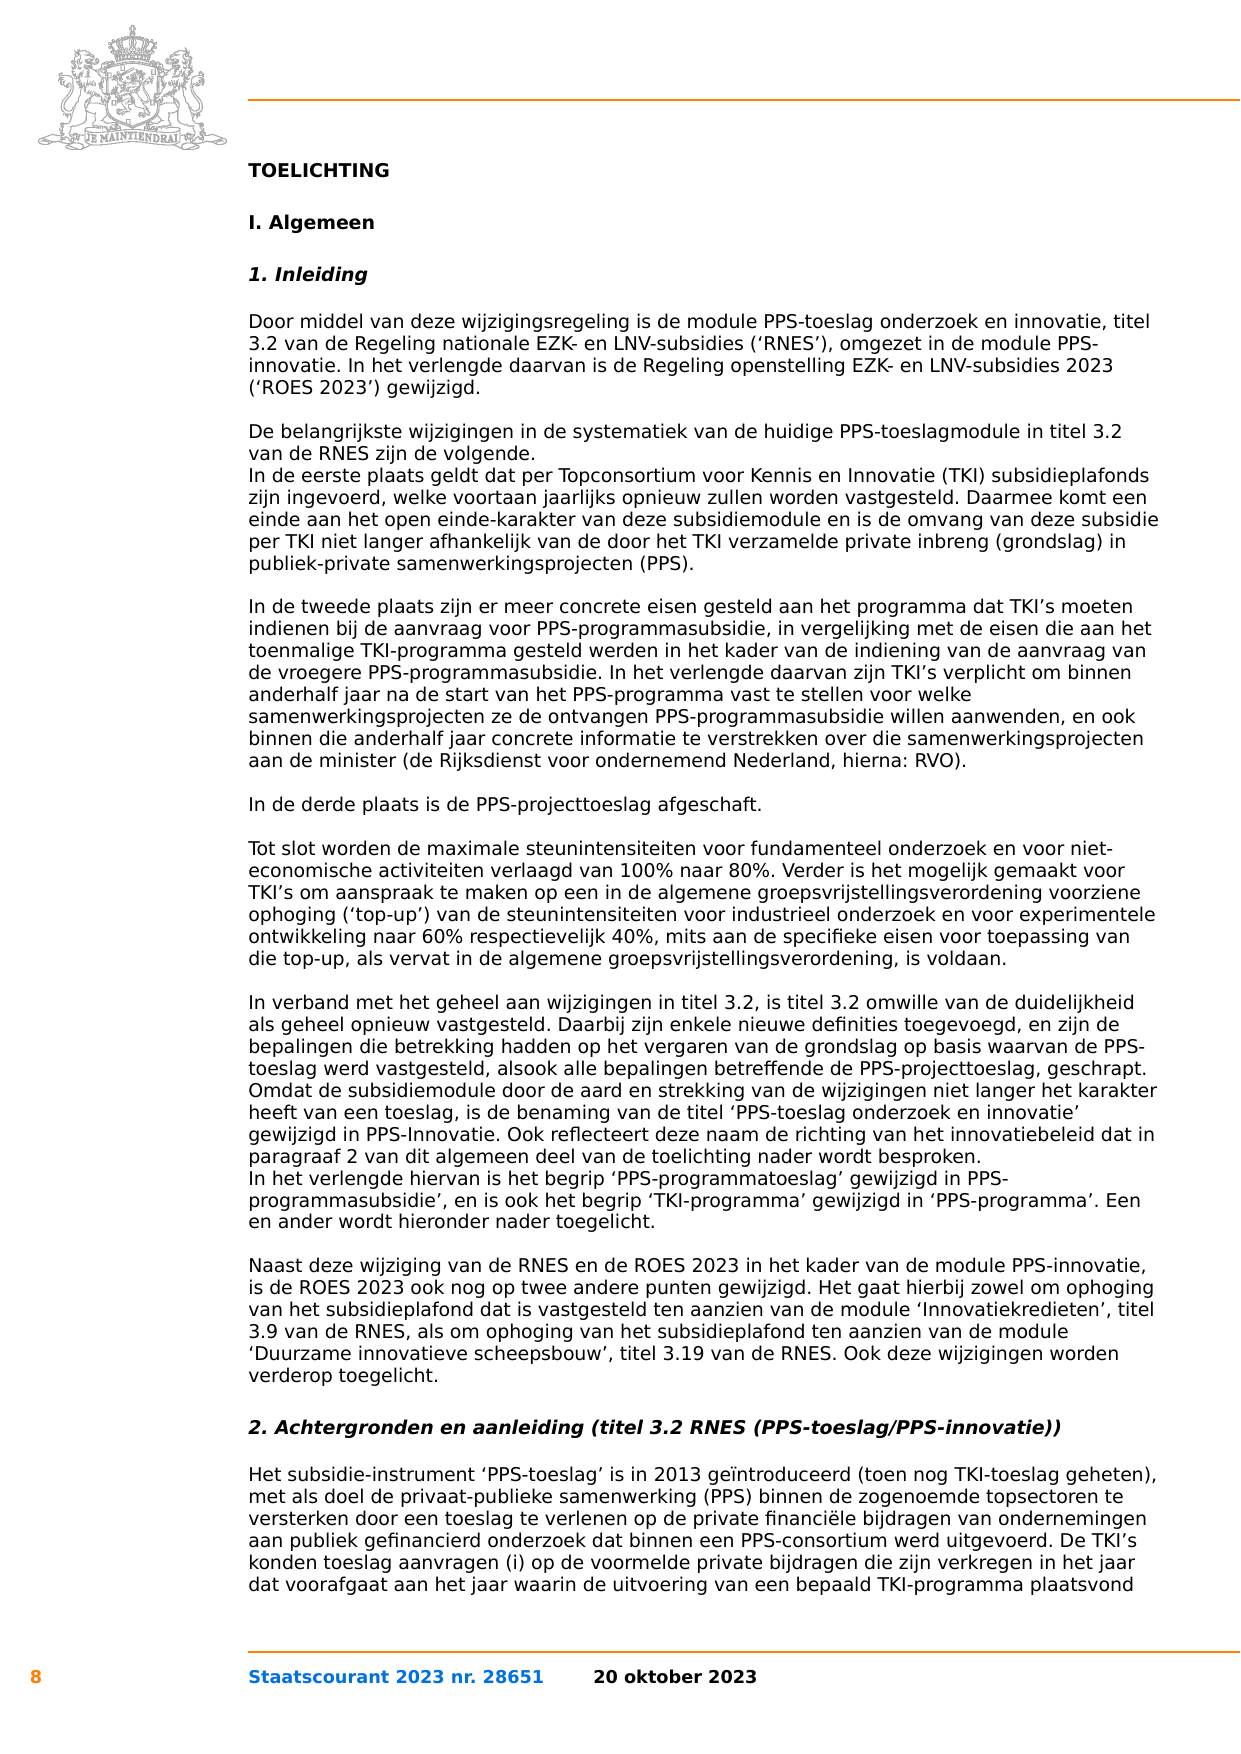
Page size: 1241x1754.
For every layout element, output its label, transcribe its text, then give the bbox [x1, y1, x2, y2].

text Tot slot worden de maximale steunintensiteiten voor fundamenteel onderzoek en voor niet-economische activiteiten verlaagd van 100% naar 80%. Verder is het mogelijk gemaakt voor TKI’s om aanspraak te maken op een in de algemene groepsvrijstellingsverordening voorziene ophoging (‘top-up’) van de steunintensiteiten voor industrieel onderzoek en voor experimentele ontwikkeling naar 60% respectievelijk 40%, mits aan de specifieke eisen voor toepassing van die top-up, als vervat in de algemene groepsvrijstellingsverordening, is voldaan. [248, 838, 1163, 970]
text In de derde plaats is de PPS-projecttoeslag afgeschaft. [248, 794, 1163, 816]
text Door middel van deze wijzigingsregeling is de module PPS-toeslag onderzoek en innovatie, titel 3.2 van de Regeling nationale EZK- en LNV-subsidies (‘RNES’), omgezet in de module PPS-innovatie. In het verlengde daarvan is de Regeling openstelling EZK- en LNV-subsidies 2023 (‘ROES 2023’) gewijzigd. [248, 311, 1163, 399]
text De belangrijkste wijzigingen in de systematiek van de huidige PPS-toeslagmodule in titel 3.2 van de RNES zijn de volgende. [248, 421, 1163, 464]
text In de eerste plaats geldt dat per Topconsortium voor Kennis en Innovatie (TKI) subsidieplafonds zijn ingevoerd, welke voortaan jaarlijks opnieuw zullen worden vastgesteld. Daarmee komt een einde aan het open einde-karakter van deze subsidiemodule en is de omvang van deze subsidie per TKI niet langer afhankelijk van de door het TKI verzamelde private inbreng (grondslag) in publiek-private samenwerkingsprojecten (PPS). [248, 464, 1163, 574]
text Het subsidie-instrument ‘PPS-toeslag’ is in 2013 geïntroduceerd (toen nog TKI-toeslag geheten), met als doel de privaat-publieke samenwerking (PPS) binnen de zogenoemde topsectoren te versterken door een toeslag te verlenen op de private financiële bijdragen van ondernemingen aan publiek gefinancierd onderzoek dat binnen een PPS-consortium werd uitgevoerd. De TKI’s konden toeslag aanvragen (i) op de voormelde private bijdragen die zijn verkregen in het jaar dat voorafgaat aan het jaar waarin de uitvoering van een bepaald TKI-programma plaatsvond [248, 1464, 1163, 1596]
subtitle TOELICHTING [248, 160, 1163, 182]
picture [38, 25, 227, 150]
text In het verlengde hiervan is het begrip ‘PPS-programmatoeslag’ gewijzigd in PPS-programmasubsidie’, en is ook het begrip ‘TKI-programma’ gewijzigd in ‘PPS-programma’. Een en ander wordt hieronder nader toegelicht. [248, 1167, 1163, 1233]
subtitle I. Algemeen [248, 212, 1163, 234]
text In verband met het geheel aan wijzigingen in titel 3.2, is titel 3.2 omwille van de duidelijkheid als geheel opnieuw vastgesteld. Daarbij zijn enkele nieuwe definities toegevoegd, en zijn de bepalingen die betrekking hadden op het vergaren van de grondslag op basis waarvan de PPS-toeslag werd vastgesteld, alsook alle bepalingen betreffende de PPS-projecttoeslag, geschrapt. Omdat de subsidiemodule door de aard en strekking van de wijzigingen niet langer het karakter heeft van een toeslag, is de benaming van de titel ‘PPS-toeslag onderzoek en innovatie’ gewijzigd in PPS-Innovatie. Ook reflecteert deze naam de richting van het innovatiebeleid dat in paragraaf 2 van dit algemeen deel van de toelichting nader wordt besproken. [248, 992, 1163, 1167]
subtitle 2. Achtergronden en aanleiding (titel 3.2 RNES (PPS-toeslag/PPS-innovatie)) [248, 1417, 1163, 1439]
text Naast deze wijziging van de RNES en de ROES 2023 in het kader van de module PPS-innovatie, is de ROES 2023 ook nog op twee andere punten gewijzigd. Het gaat hierbij zowel om ophoging van het subsidieplafond dat is vastgesteld ten aanzien van de module ‘Innovatiekredieten’, titel 3.9 van de RNES, als om ophoging van het subsidieplafond ten aanzien van de module ‘Duurzame innovatieve scheepsbouw’, titel 3.19 van de RNES. Ook deze wijzigingen worden verderop toegelicht. [248, 1255, 1163, 1387]
subtitle 1. Inleiding [248, 264, 1163, 286]
text In de tweede plaats zijn er meer concrete eisen gesteld aan het programma dat TKI’s moeten indienen bij de aanvraag voor PPS-programmasubsidie, in vergelijking met de eisen die aan het toenmalige TKI-programma gesteld werden in het kader van de indiening van de aanvraag van de vroegere PPS-programmasubsidie. In het verlengde daarvan zijn TKI’s verplicht om binnen anderhalf jaar na de start van het PPS-programma vast te stellen voor welke samenwerkingsprojecten ze de ontvangen PPS-programmasubsidie willen aanwenden, en ook binnen die anderhalf jaar concrete informatie te verstrekken over die samenwerkingsprojecten aan de minister (de Rijksdienst voor ondernemend Nederland, hierna: RVO). [248, 596, 1163, 772]
